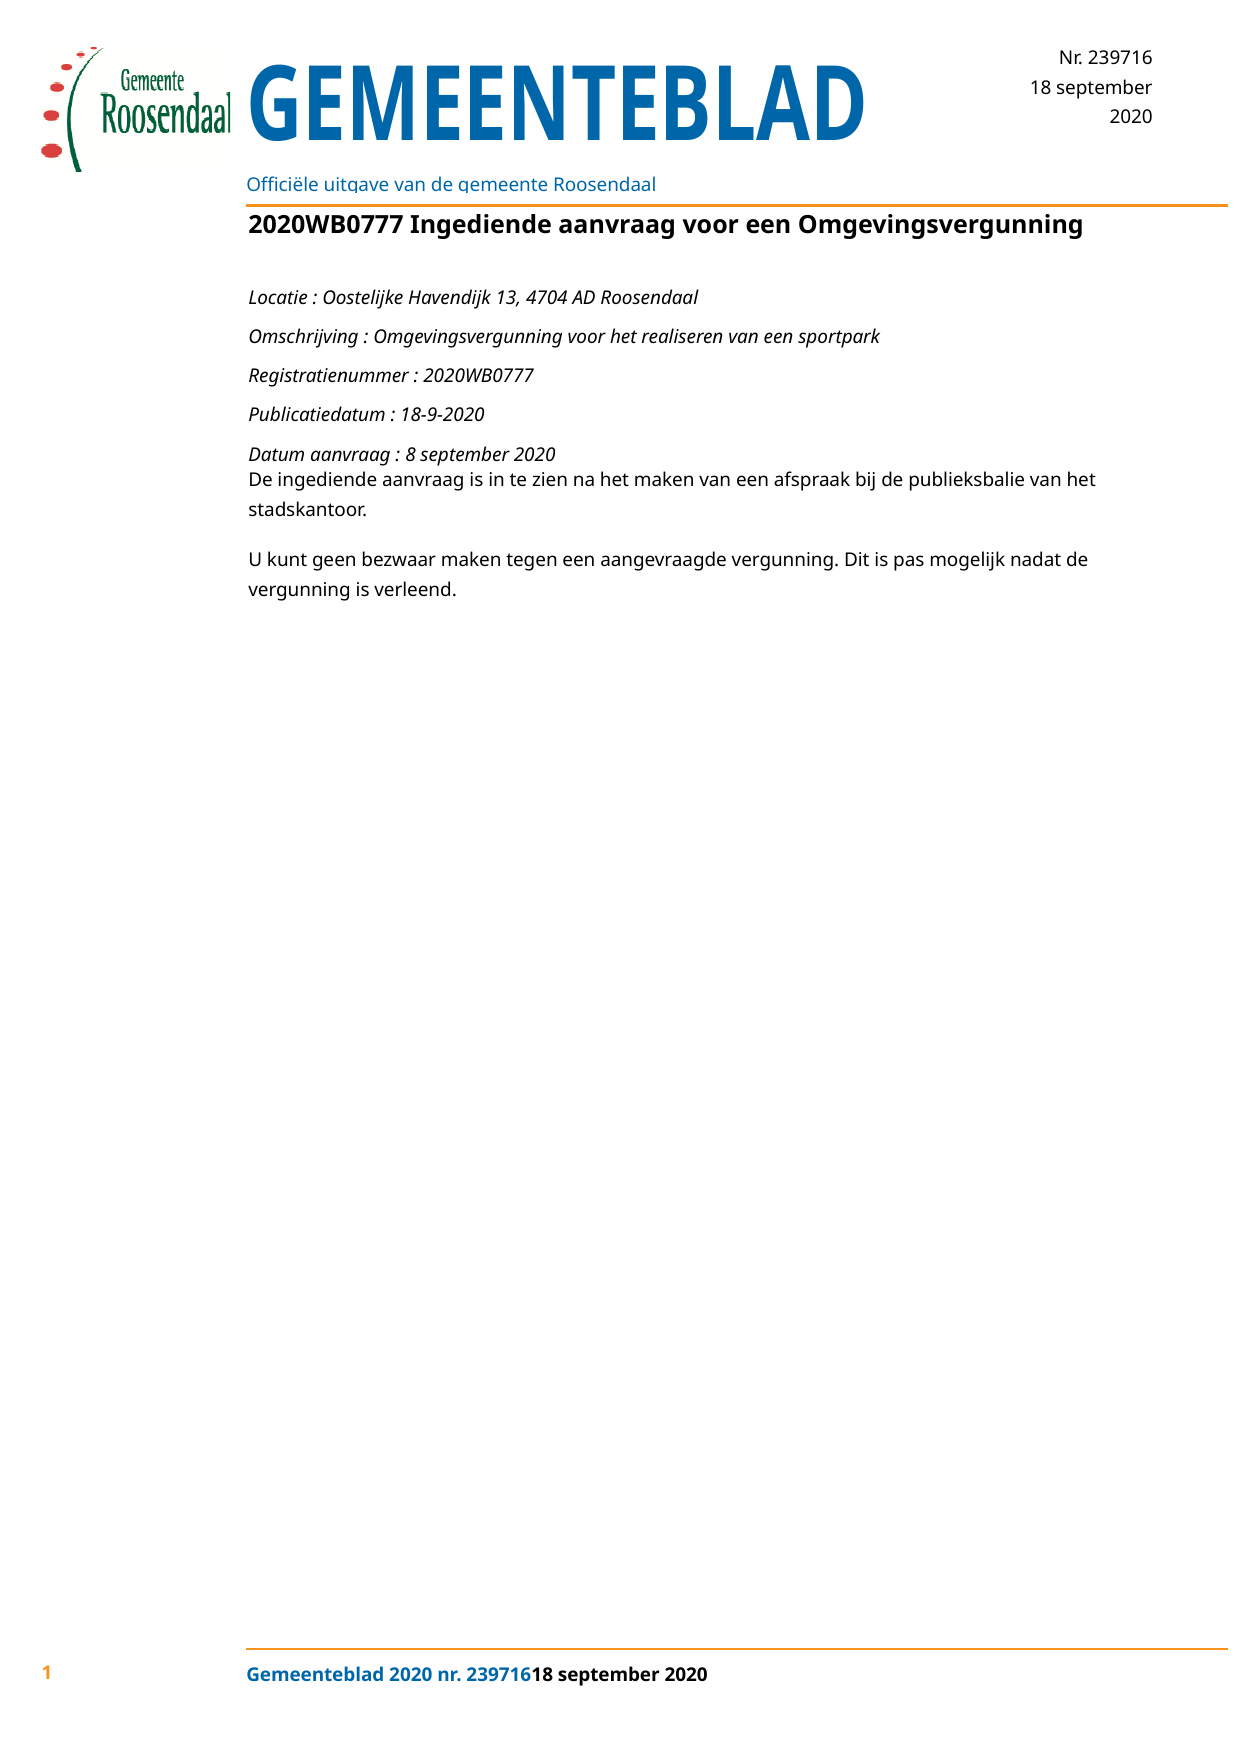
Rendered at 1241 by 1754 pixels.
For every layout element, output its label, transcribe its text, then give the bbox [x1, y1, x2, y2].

text Publicatiedatum : 18-9-2020 [248, 402, 1152, 427]
text Registratienummer : 2020WB0777 [248, 362, 1152, 388]
text Omschrijving : Omgevingsvergunning voor het realiseren van een sportpark [248, 323, 1152, 349]
picture [41, 47, 231, 172]
text Locatie : Oostelijke Havendijk 13, 4704 AD Roosendaal [248, 284, 1152, 309]
text Datum aanvraag : 8 september 2020 [248, 441, 1152, 467]
text 2020WB0777 Ingediende aanvraag voor een Omgevingsvergunning [248, 207, 1152, 241]
text De ingediende aanvraag is in te zien na het maken van een afspraak bij de publieksbalie van het stadskantoor. [248, 467, 1152, 522]
text U kunt geen bezwaar maken tegen een aangevraagde vergunning. Dit is pas mogelijk nadat de vergunning is verleend. [248, 547, 1152, 602]
